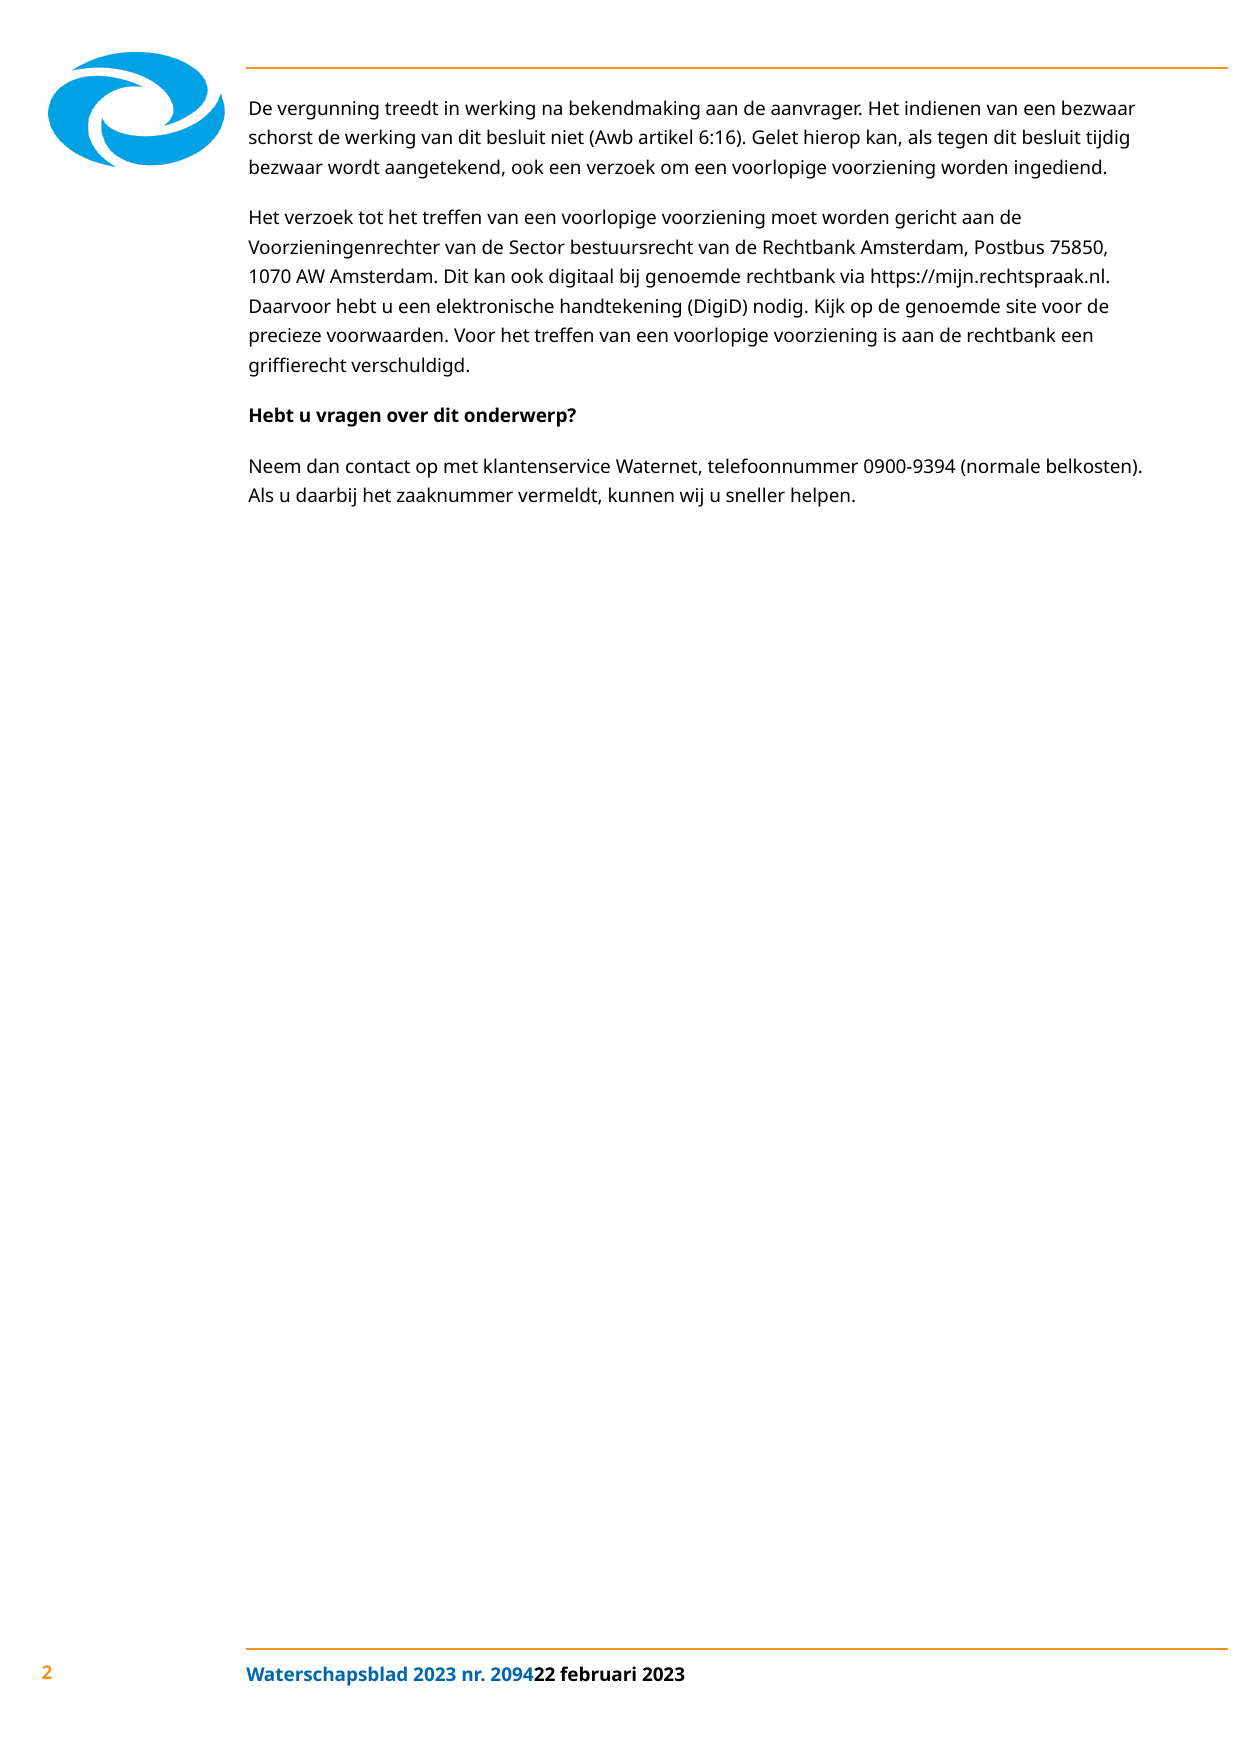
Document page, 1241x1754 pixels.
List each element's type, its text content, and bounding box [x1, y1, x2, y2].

text Het verzoek tot het treffen van een voorlopige voorziening moet worden gericht aan de Voorzieningenrechter van de Sector bestuursrecht van de Rechtbank Amsterdam, Postbus 75850, 1070 AW Amsterdam. Dit kan ook digitaal bij genoemde rechtbank via https://mijn.rechtspraak.nl. Daarvoor hebt u een elektronische handtekening (DigiD) nodig. Kijk op de genoemde site voor de precieze voorwaarden. Voor het treffen van een voorlopige voorziening is aan de rechtbank een griffierecht verschuldigd. [248, 204, 1152, 378]
picture [41, 47, 231, 172]
text Neem dan contact op met klantenservice Waternet, telefoonnummer 0900-9394 (normale belkosten). Als u daarbij het zaaknummer vermeldt, kunnen wij u sneller helpen. [248, 453, 1152, 508]
text Hebt u vragen over dit onderwerp? [248, 403, 1152, 428]
text De vergunning treedt in werking na bekendmaking aan de aanvrager. Het indienen van een bezwaar schorst de werking van dit besluit niet (Awb artikel 6:16). Gelet hierop kan, als tegen dit besluit tijdig bezwaar wordt aangetekend, ook een verzoek om een voorlopige voorziening worden ingediend. [248, 95, 1152, 180]
